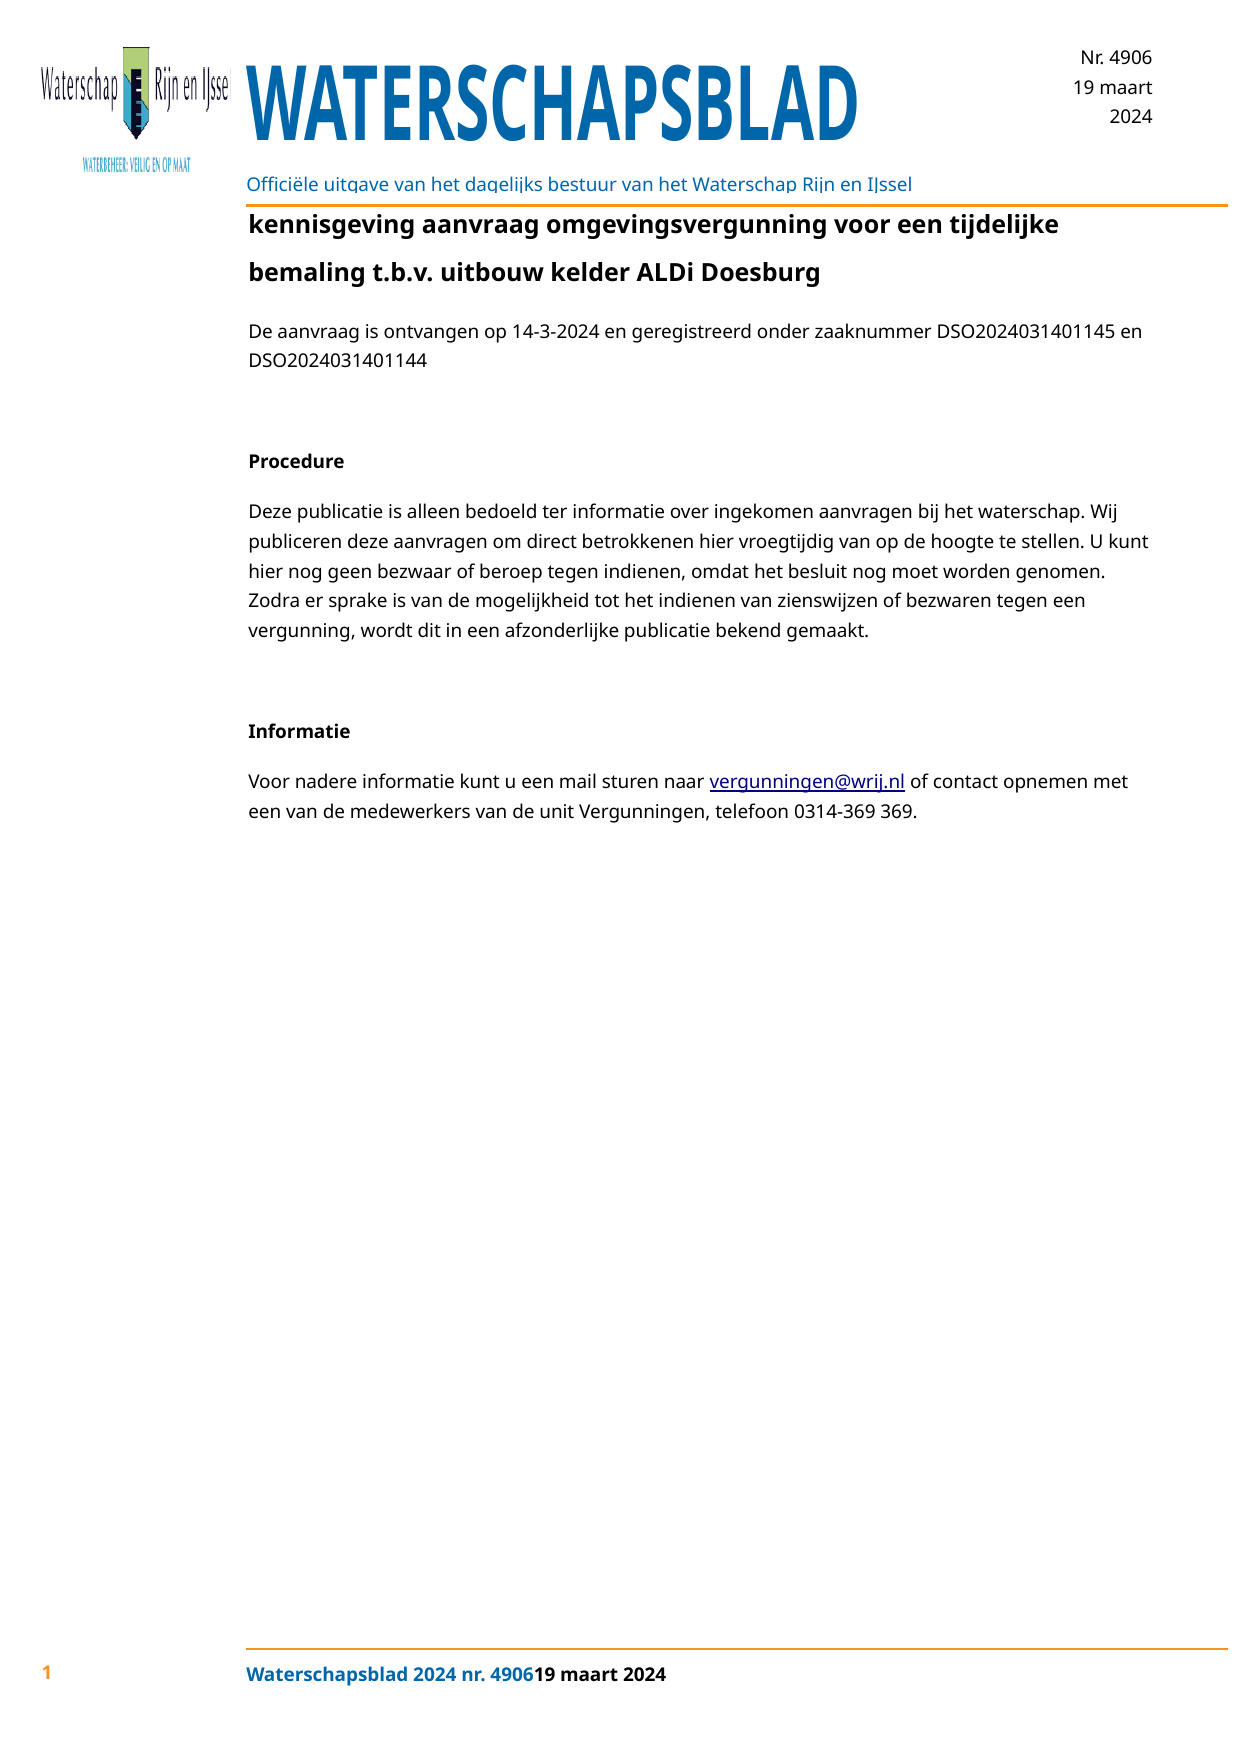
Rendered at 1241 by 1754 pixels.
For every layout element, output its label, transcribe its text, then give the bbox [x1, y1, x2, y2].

text Deze publicatie is alleen bedoeld ter informatie over ingekomen aanvragen bij het waterschap. Wij publiceren deze aanvragen om direct betrokkenen hier vroegtijdig van op de hoogte te stellen. U kunt hier nog geen bezwaar of beroep tegen indienen, omdat het besluit nog moet worden genomen. Zodra er sprake is van de mogelijkheid tot het indienen van zienswijzen of bezwaren tegen een vergunning, wordt dit in een afzonderlijke publicatie bekend gemaakt. [248, 499, 1152, 643]
text De aanvraag is ontvangen op 14-3-2024 en geregistreerd onder zaaknummer DSO2024031401145 en DSO2024031401144 [248, 318, 1152, 373]
text Informatie [248, 718, 1152, 744]
text kennisgeving aanvraag omgevingsvergunning voor een tijdelijke bemaling t.b.v. uitbouw kelder ALDi Doesburg [248, 207, 1152, 288]
text Voor nadere informatie kunt u een mail sturen naar vergunningen@wrij.nl of contact opnemen met een van de medewerkers van de unit Vergunningen, telefoon 0314-369 369. [248, 768, 1152, 824]
text Procedure [248, 448, 1152, 474]
picture [41, 47, 231, 172]
